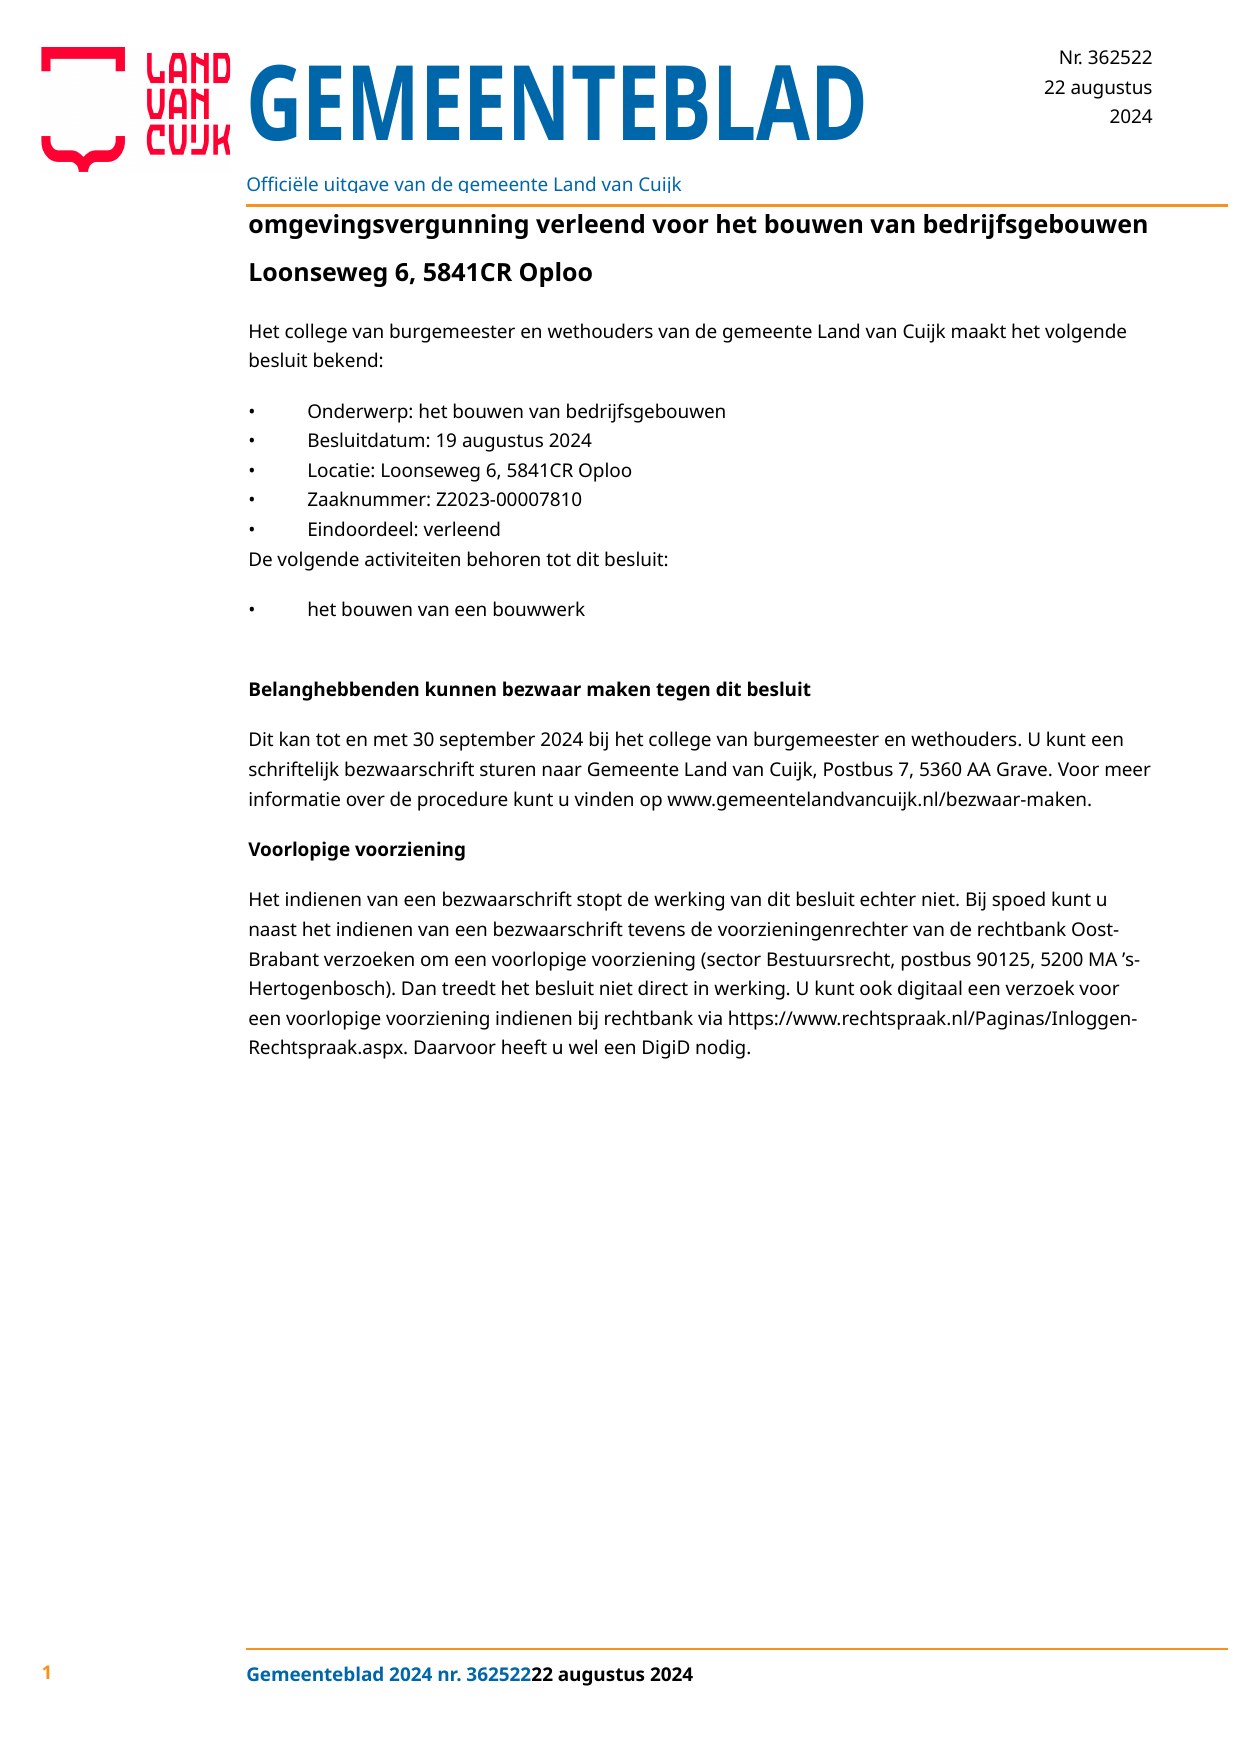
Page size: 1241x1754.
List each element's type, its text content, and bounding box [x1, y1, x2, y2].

text omgevingsvergunning verleend voor het bouwen van bedrijfsgebouwen Loonseweg 6, 5841CR Oploo [248, 207, 1152, 288]
text Voorlopige voorziening [248, 836, 1152, 862]
list Zaaknummer: Z2023-00007810 [248, 487, 1152, 512]
text Dit kan tot en met 30 september 2024 bij het college van burgemeester en wethouders. U kunt een schriftelijk bezwaarschrift sturen naar Gemeente Land van Cuijk, Postbus 7, 5360 AA Grave. Voor meer informatie over de procedure kunt u vinden op www.gemeentelandvancuijk.nl/bezwaar-maken. [248, 727, 1152, 812]
text Belanghebbenden kunnen bezwaar maken tegen dit besluit [248, 676, 1152, 702]
list het bouwen van een bouwwerk [248, 596, 1152, 622]
list Locatie: Loonseweg 6, 5841CR Oploo [248, 457, 1152, 483]
text Het college van burgemeester en wethouders van de gemeente Land van Cuijk maakt het volgende besluit bekend: [248, 318, 1152, 373]
text De volgende activiteiten behoren tot dit besluit: [248, 546, 1152, 572]
list Onderwerp: het bouwen van bedrijfsgebouwen [248, 398, 1152, 424]
text Het indienen van een bezwaarschrift stopt de werking van dit besluit echter niet. Bij spoed kunt u naast het indienen van een bezwaarschrift tevens de voorzieningenrechter van de rechtbank Oost-Brabant verzoeken om een voorlopige voorziening (sector Bestuursrecht, postbus 90125, 5200 MA ’s-Hertogenbosch). Dan treedt het besluit niet direct in werking. U kunt ook digitaal een verzoek voor een voorlopige voorziening indienen bij rechtbank via https://www.rechtspraak.nl/Paginas/Inloggen-Rechtspraak.aspx. Daarvoor heeft u wel een DigiD nodig. [248, 887, 1152, 1060]
list Eindoordeel: verleend [248, 516, 1152, 542]
list Besluitdatum: 19 augustus 2024 [248, 427, 1152, 453]
picture [41, 47, 231, 172]
